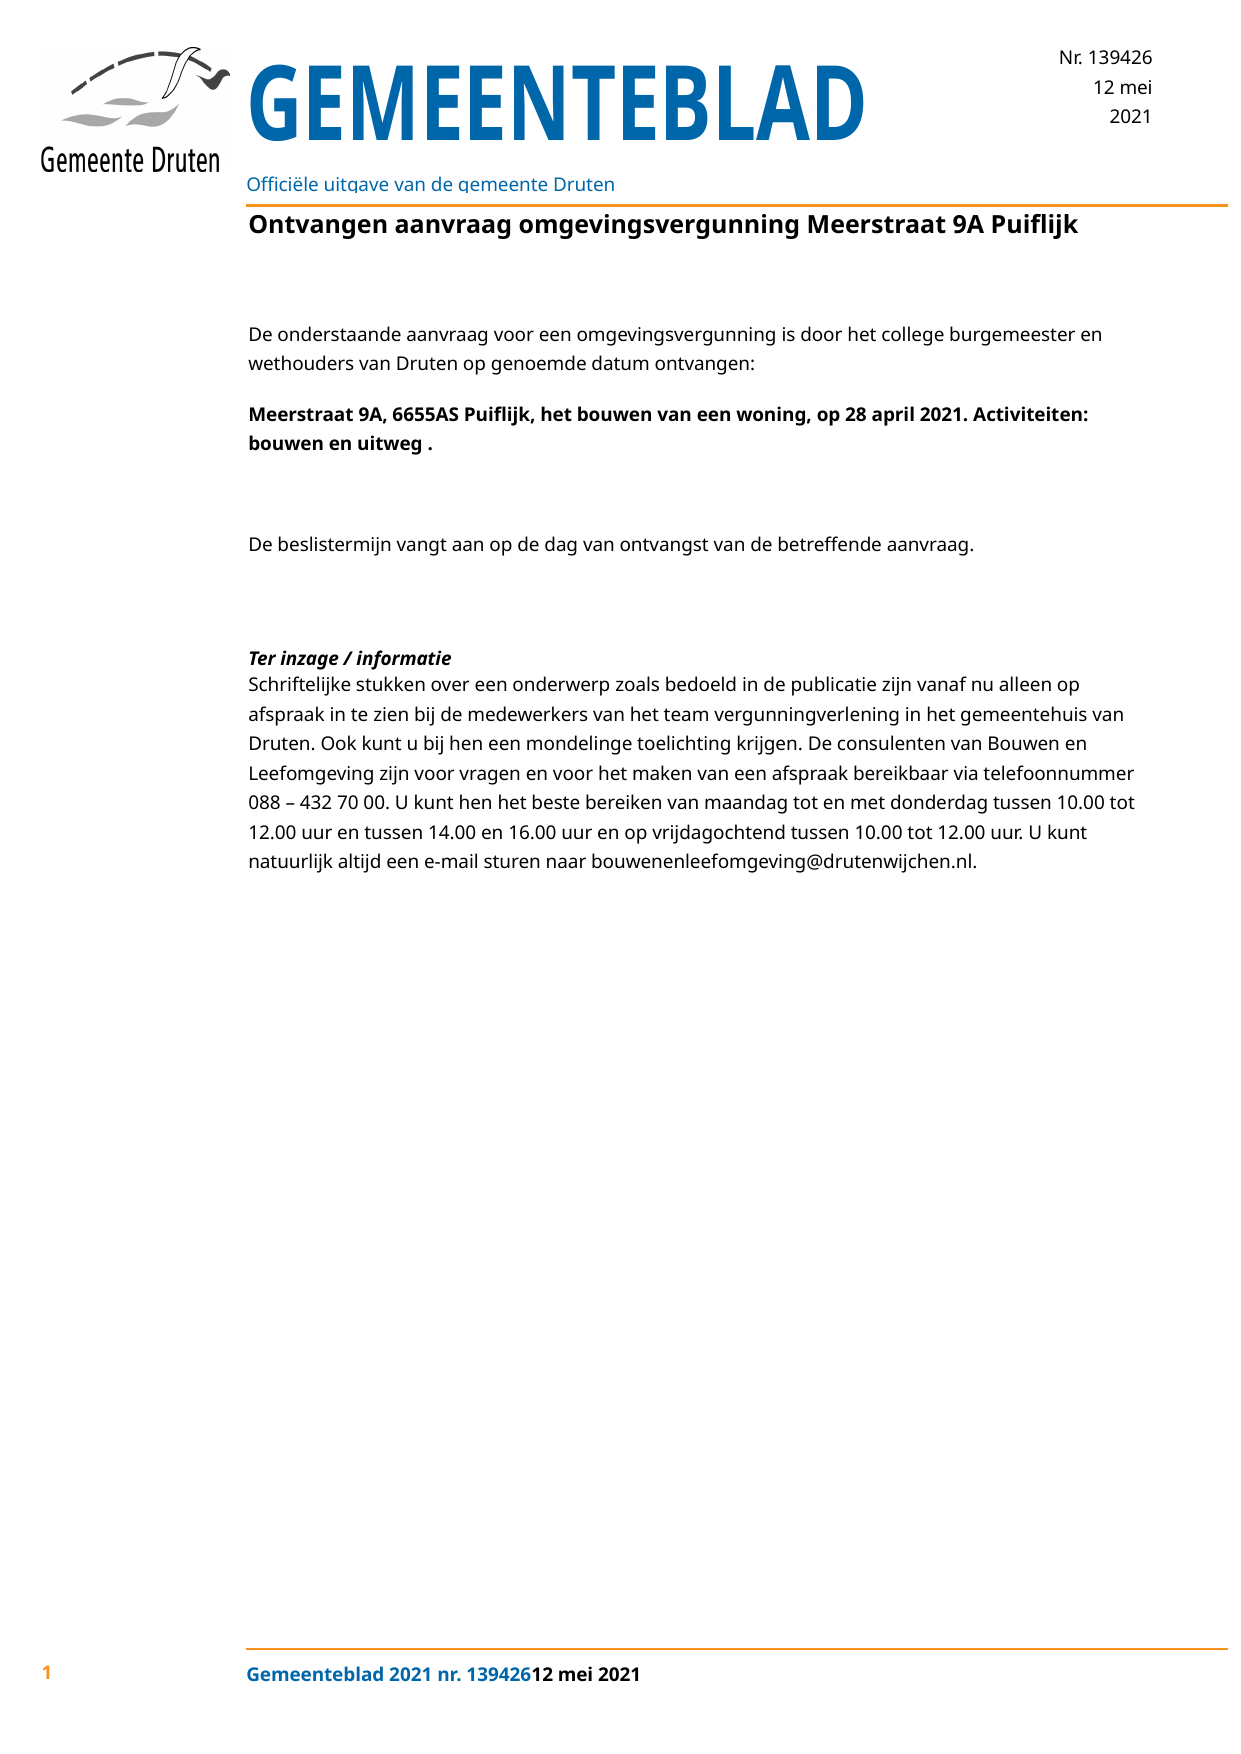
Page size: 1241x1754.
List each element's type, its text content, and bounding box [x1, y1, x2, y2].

text Schriftelijke stukken over een onderwerp zoals bedoeld in de publicatie zijn vanaf nu alleen op afspraak in te zien bij de medewerkers van het team vergunningverlening in het gemeentehuis van Druten. Ook kunt u bij hen een mondelinge toelichting krijgen. De consulenten van Bouwen en Leefomgeving zijn voor vragen en voor het maken van een afspraak bereikbaar via telefoonnummer 088 – 432 70 00. U kunt hen het beste bereiken van maandag tot en met donderdag tussen 10.00 tot 12.00 uur en tussen 14.00 en 16.00 uur en op vrijdagochtend tussen 10.00 tot 12.00 uur. U kunt natuurlijk altijd een e-mail sturen naar bouwenenleefomgeving@drutenwijchen.nl. [248, 671, 1152, 874]
text De onderstaande aanvraag voor een omgevingsvergunning is door het college burgemeester en wethouders van Druten op genoemde datum ontvangen: [248, 321, 1152, 376]
text Ontvangen aanvraag omgevingsvergunning Meerstraat 9A Puiflijk [248, 207, 1152, 241]
text De beslistermijn vangt aan op de dag van ontvangst van de betreffende aanvraag. [248, 531, 1152, 557]
picture [41, 47, 231, 172]
text Meerstraat 9A, 6655AS Puiflijk, het bouwen van een woning, op 28 april 2021. Activiteiten: bouwen en uitweg . [248, 401, 1152, 456]
text Ter inzage / informatie [248, 646, 1152, 671]
